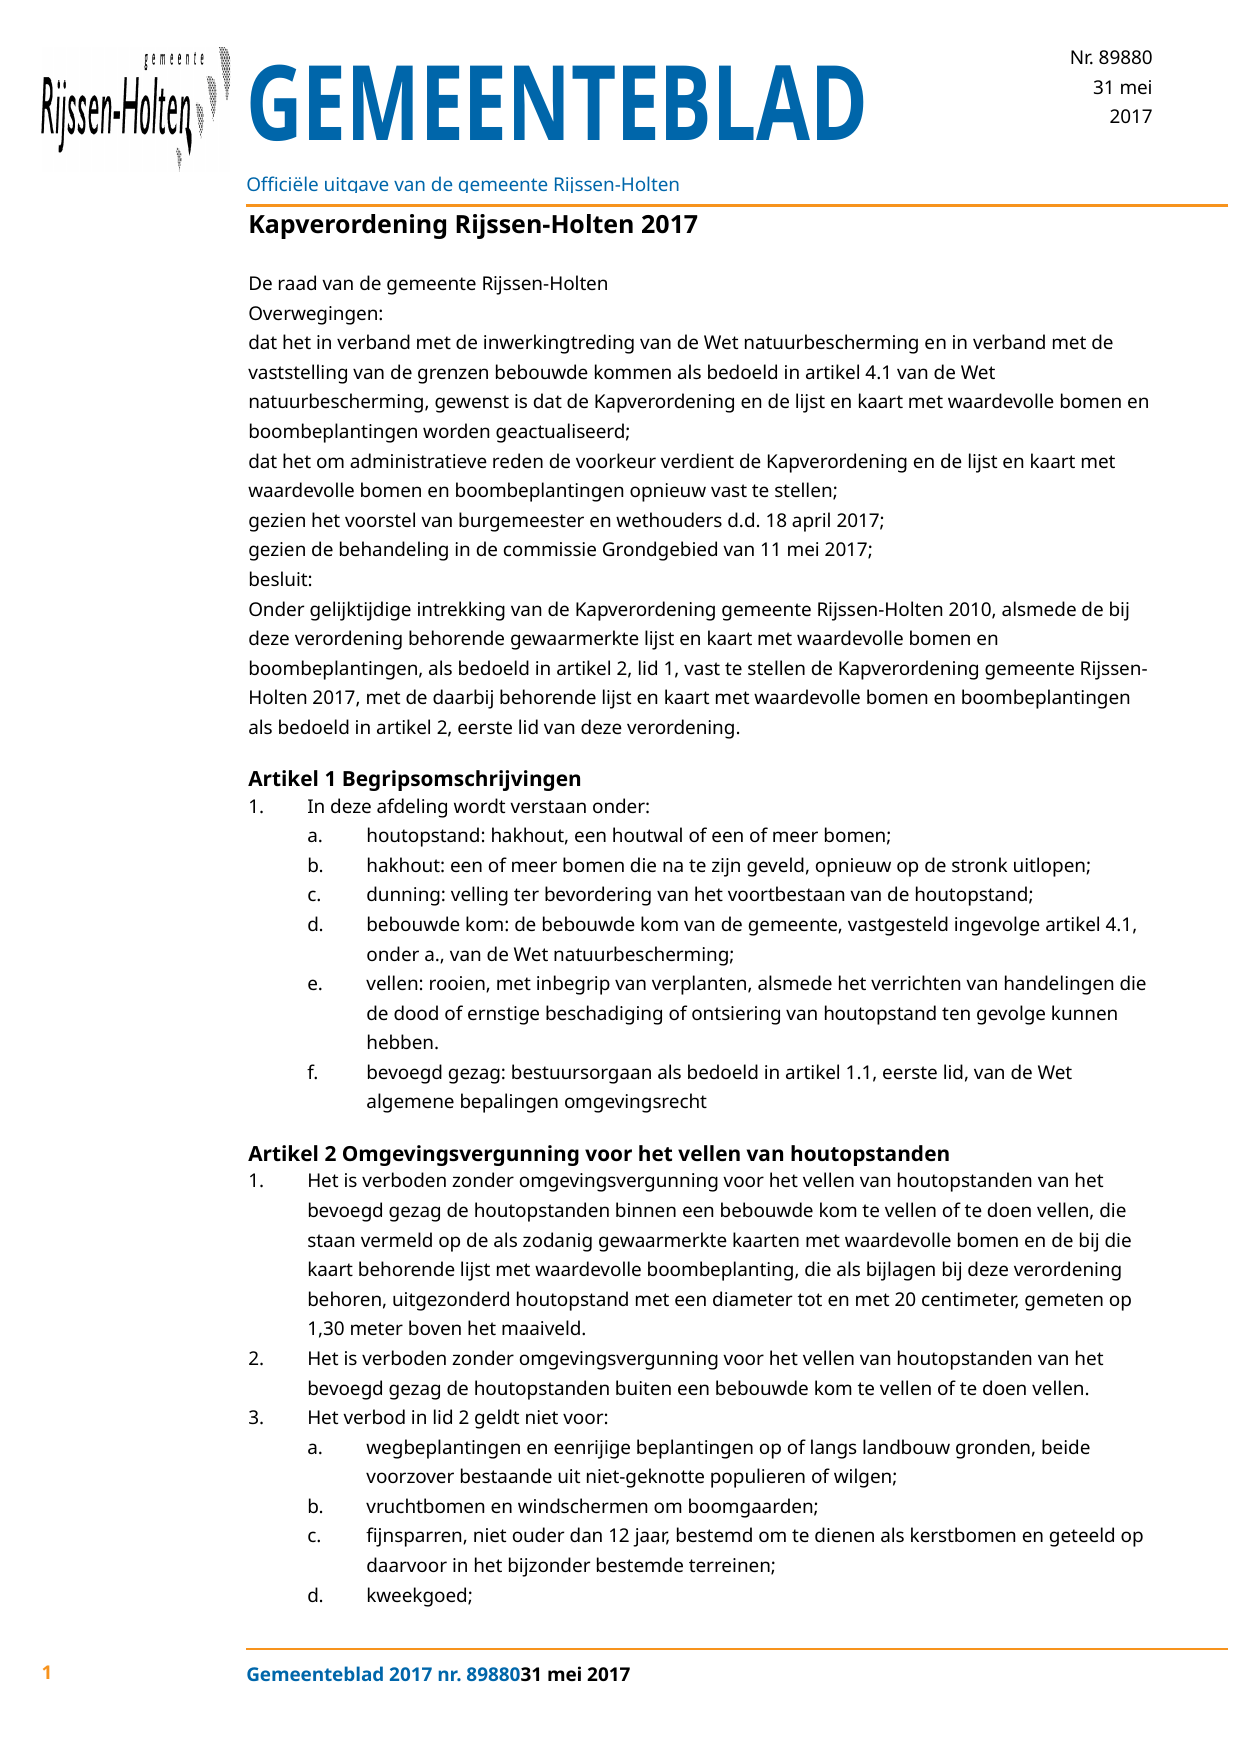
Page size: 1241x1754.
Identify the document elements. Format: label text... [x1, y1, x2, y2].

list hakhout: een of meer bomen die na te zijn geveld, opnieuw op de stronk uitlopen; [307, 852, 1152, 878]
list Het is verboden zonder omgevingsvergunning voor het vellen van houtopstanden van het bevoegd gezag de houtopstanden buiten een bebouwde kom te vellen of te doen vellen. [248, 1345, 1152, 1400]
list fijnsparren, niet ouder dan 12 jaar, bestemd om te dienen als kerstbomen en geteeld op daarvoor in het bijzonder bestemde terreinen; [307, 1523, 1152, 1578]
text Artikel 1 Begripsomschrijvingen [248, 764, 1152, 793]
text gezien het voorstel van burgemeester en wethouders d.d. 18 april 2017; [248, 507, 1152, 533]
text besluit: [248, 566, 1152, 592]
list kweekgoed; [307, 1582, 1152, 1607]
text dat het om administratieve reden de voorkeur verdient de Kapverordening en de lijst en kaart met waardevolle bomen en boombeplantingen opnieuw vast te stellen; [248, 448, 1152, 503]
list bebouwde kom: de bebouwde kom van de gemeente, vastgesteld ingevolge artikel 4.1, onder a., van de Wet natuurbescherming; [307, 911, 1152, 967]
list wegbeplantingen en eenrijige beplantingen op of langs landbouw gronden, beide voorzover bestaande uit niet-geknotte populieren of wilgen; [307, 1434, 1152, 1489]
list Het verbod in lid 2 geldt niet voor: [248, 1404, 1152, 1430]
text Kapverordening Rijssen-Holten 2017 [248, 207, 1152, 241]
list dunning: velling ter bevordering van het voortbestaan van de houtopstand; [307, 882, 1152, 907]
text gezien de behandeling in de commissie Grondgebied van 11 mei 2017; [248, 537, 1152, 562]
list houtopstand: hakhout, een houtwal of een of meer bomen; [307, 822, 1152, 848]
text De raad van de gemeente Rijssen-Holten [248, 270, 1152, 296]
text Onder gelijktijdige intrekking van de Kapverordening gemeente Rijssen-Holten 2010, alsmede de bij deze verordening behorende gewaarmerkte lijst en kaart met waardevolle bomen en boombeplantingen, als bedoeld in artikel 2, lid 1, vast te stellen de Kapverordening gemeente Rijssen-Holten 2017, met de daarbij behorende lijst en kaart met waardevolle bomen en boombeplantingen als bedoeld in artikel 2, eerste lid van deze verordening. [248, 596, 1152, 740]
list vruchtbomen en windschermen om boomgaarden; [307, 1493, 1152, 1519]
text dat het in verband met de inwerkingtreding van de Wet natuurbescherming en in verband met de vaststelling van de grenzen bebouwde kommen als bedoeld in artikel 4.1 van de Wet natuurbescherming, gewenst is dat de Kapverordening en de lijst en kaart met waardevolle bomen en boombeplantingen worden geactualiseerd; [248, 329, 1152, 444]
list Het is verboden zonder omgevingsvergunning voor het vellen van houtopstanden van het bevoegd gezag de houtopstanden binnen een bebouwde kom te vellen of te doen vellen, die staan vermeld op de als zodanig gewaarmerkte kaarten met waardevolle bomen en de bij die kaart behorende lijst met waardevolle boombeplanting, die als bijlagen bij deze verordening behoren, uitgezonderd houtopstand met een diameter tot en met 20 centimeter, gemeten op 1,30 meter boven het maaiveld. [248, 1168, 1152, 1341]
list bevoegd gezag: bestuursorgaan als bedoeld in artikel 1.1, eerste lid, van de Wet algemene bepalingen omgevingsrecht [307, 1059, 1152, 1114]
list In deze afdeling wordt verstaan onder: [248, 793, 1152, 819]
text Artikel 2 Omgevingsvergunning voor het vellen van houtopstanden [248, 1139, 1152, 1168]
picture [41, 47, 231, 172]
text Overwegingen: [248, 300, 1152, 326]
list vellen: rooien, met inbegrip van verplanten, alsmede het verrichten van handelingen die de dood of ernstige beschadiging of ontsiering van houtopstand ten gevolge kunnen hebben. [307, 970, 1152, 1055]
